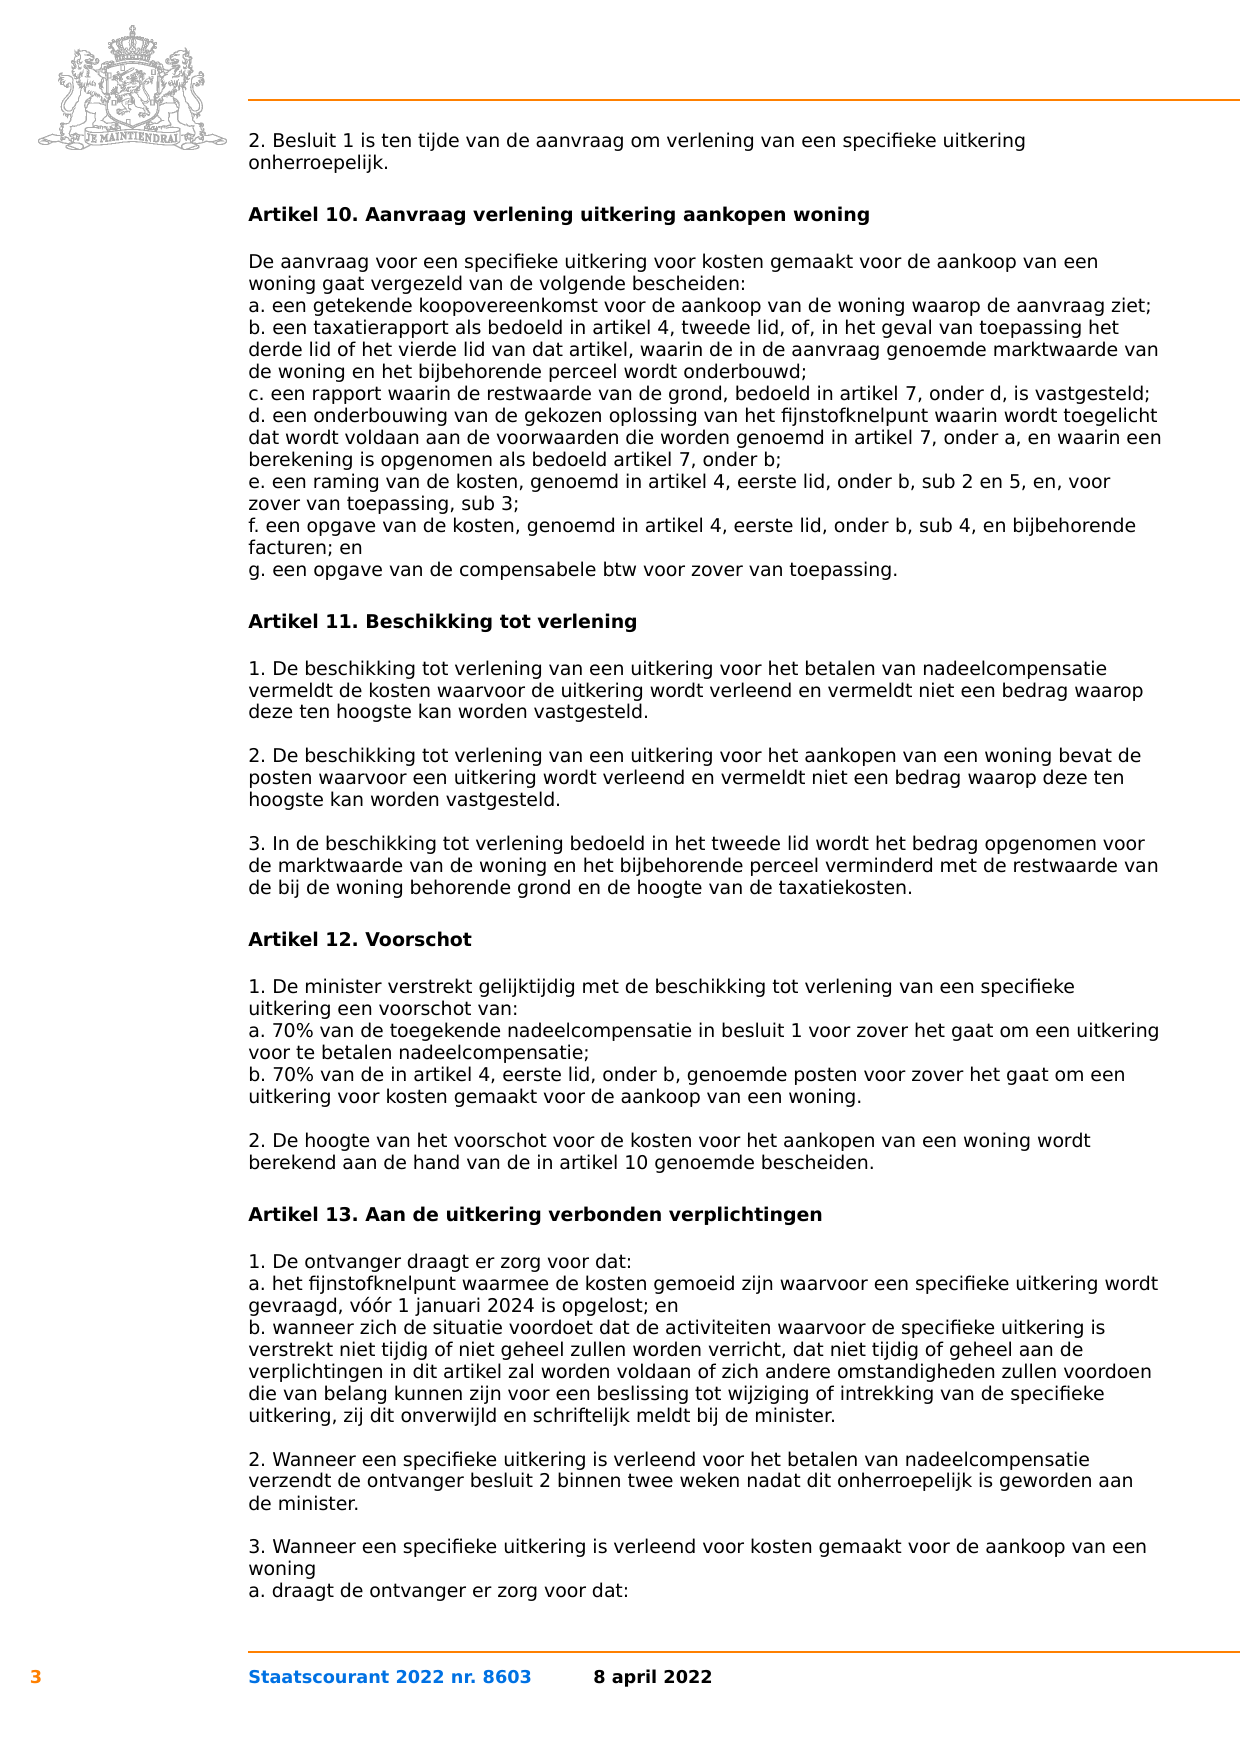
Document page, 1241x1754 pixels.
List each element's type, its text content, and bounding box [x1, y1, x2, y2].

subtitle Artikel 13. Aan de uitkering verbonden verplichtingen [248, 1204, 1163, 1226]
text De aanvraag voor een specifieke uitkering voor kosten gemaakt voor de aankoop van een woning gaat vergezeld van de volgende bescheiden: [248, 251, 1163, 295]
subtitle Artikel 10. Aanvraag verlening uitkering aankopen woning [248, 204, 1163, 226]
picture [38, 25, 227, 150]
subtitle Artikel 12. Voorschot [248, 929, 1163, 951]
text 1. De ontvanger draagt er zorg voor dat: [248, 1251, 1163, 1273]
text d. een onderbouwing van de gekozen oplossing van het fijnstofknelpunt waarin wordt toegelicht dat wordt voldaan aan de voorwaarden die worden genoemd in artikel 7, onder a, en waarin een berekening is opgenomen als bedoeld artikel 7, onder b; [248, 405, 1163, 471]
text a. draagt de ontvanger er zorg voor dat: [248, 1580, 1163, 1602]
text b. 70% van de in artikel 4, eerste lid, onder b, genoemde posten voor zover het gaat om een uitkering voor kosten gemaakt voor de aankoop van een woning. [248, 1064, 1163, 1108]
text 2. Wanneer een specifieke uitkering is verleend voor het betalen van nadeelcompensatie verzendt de ontvanger besluit 2 binnen twee weken nadat dit onherroepelijk is geworden aan de minister. [248, 1448, 1163, 1514]
text e. een raming van de kosten, genoemd in artikel 4, eerste lid, onder b, sub 2 en 5, en, voor zover van toepassing, sub 3; [248, 471, 1163, 514]
text 2. De hoogte van het voorschot voor de kosten voor het aankopen van een woning wordt berekend aan de hand van de in artikel 10 genoemde bescheiden. [248, 1130, 1163, 1174]
text g. een opgave van de compensabele btw voor zover van toepassing. [248, 558, 1163, 581]
text 3. Wanneer een specifieke uitkering is verleend voor kosten gemaakt voor de aankoop van een woning [248, 1536, 1163, 1580]
text f. een opgave van de kosten, genoemd in artikel 4, eerste lid, onder b, sub 4, en bijbehorende facturen; en [248, 514, 1163, 558]
text c. een rapport waarin de restwaarde van de grond, bedoeld in artikel 7, onder d, is vastgesteld; [248, 383, 1163, 405]
text b. wanneer zich de situatie voordoet dat de activiteiten waarvoor de specifieke uitkering is verstrekt niet tijdig of niet geheel zullen worden verricht, dat niet tijdig of geheel aan de verplichtingen in dit artikel zal worden voldaan of zich andere omstandigheden zullen voordoen die van belang kunnen zijn voor een beslissing tot wijziging of intrekking van de specifieke uitkering, zij dit onverwijld en schriftelijk meldt bij de minister. [248, 1317, 1163, 1427]
text a. het fijnstofknelpunt waarmee de kosten gemoeid zijn waarvoor een specifieke uitkering wordt gevraagd, vóór 1 januari 2024 is opgelost; en [248, 1273, 1163, 1317]
text a. 70% van de toegekende nadeelcompensatie in besluit 1 voor zover het gaat om een uitkering voor te betalen nadeelcompensatie; [248, 1020, 1163, 1064]
text 2. De beschikking tot verlening van een uitkering voor het aankopen van een woning bevat de posten waarvoor een uitkering wordt verleend en vermeldt niet een bedrag waarop deze ten hoogste kan worden vastgesteld. [248, 745, 1163, 811]
text 2. Besluit 1 is ten tijde van de aanvraag om verlening van een specifieke uitkering onherroepelijk. [248, 130, 1163, 174]
text 1. De minister verstrekt gelijktijdig met de beschikking tot verlening van een specifieke uitkering een voorschot van: [248, 976, 1163, 1020]
text 3. In de beschikking tot verlening bedoeld in het tweede lid wordt het bedrag opgenomen voor de marktwaarde van de woning en het bijbehorende perceel verminderd met de restwaarde van de bij de woning behorende grond en de hoogte van de taxatiekosten. [248, 833, 1163, 899]
subtitle Artikel 11. Beschikking tot verlening [248, 611, 1163, 632]
text b. een taxatierapport als bedoeld in artikel 4, tweede lid, of, in het geval van toepassing het derde lid of het vierde lid van dat artikel, waarin de in de aanvraag genoemde marktwaarde van de woning en het bijbehorende perceel wordt onderbouwd; [248, 317, 1163, 383]
text 1. De beschikking tot verlening van een uitkering voor het betalen van nadeelcompensatie vermeldt de kosten waarvoor de uitkering wordt verleend en vermeldt niet een bedrag waarop deze ten hoogste kan worden vastgesteld. [248, 657, 1163, 723]
text a. een getekende koopovereenkomst voor de aankoop van de woning waarop de aanvraag ziet; [248, 295, 1163, 317]
